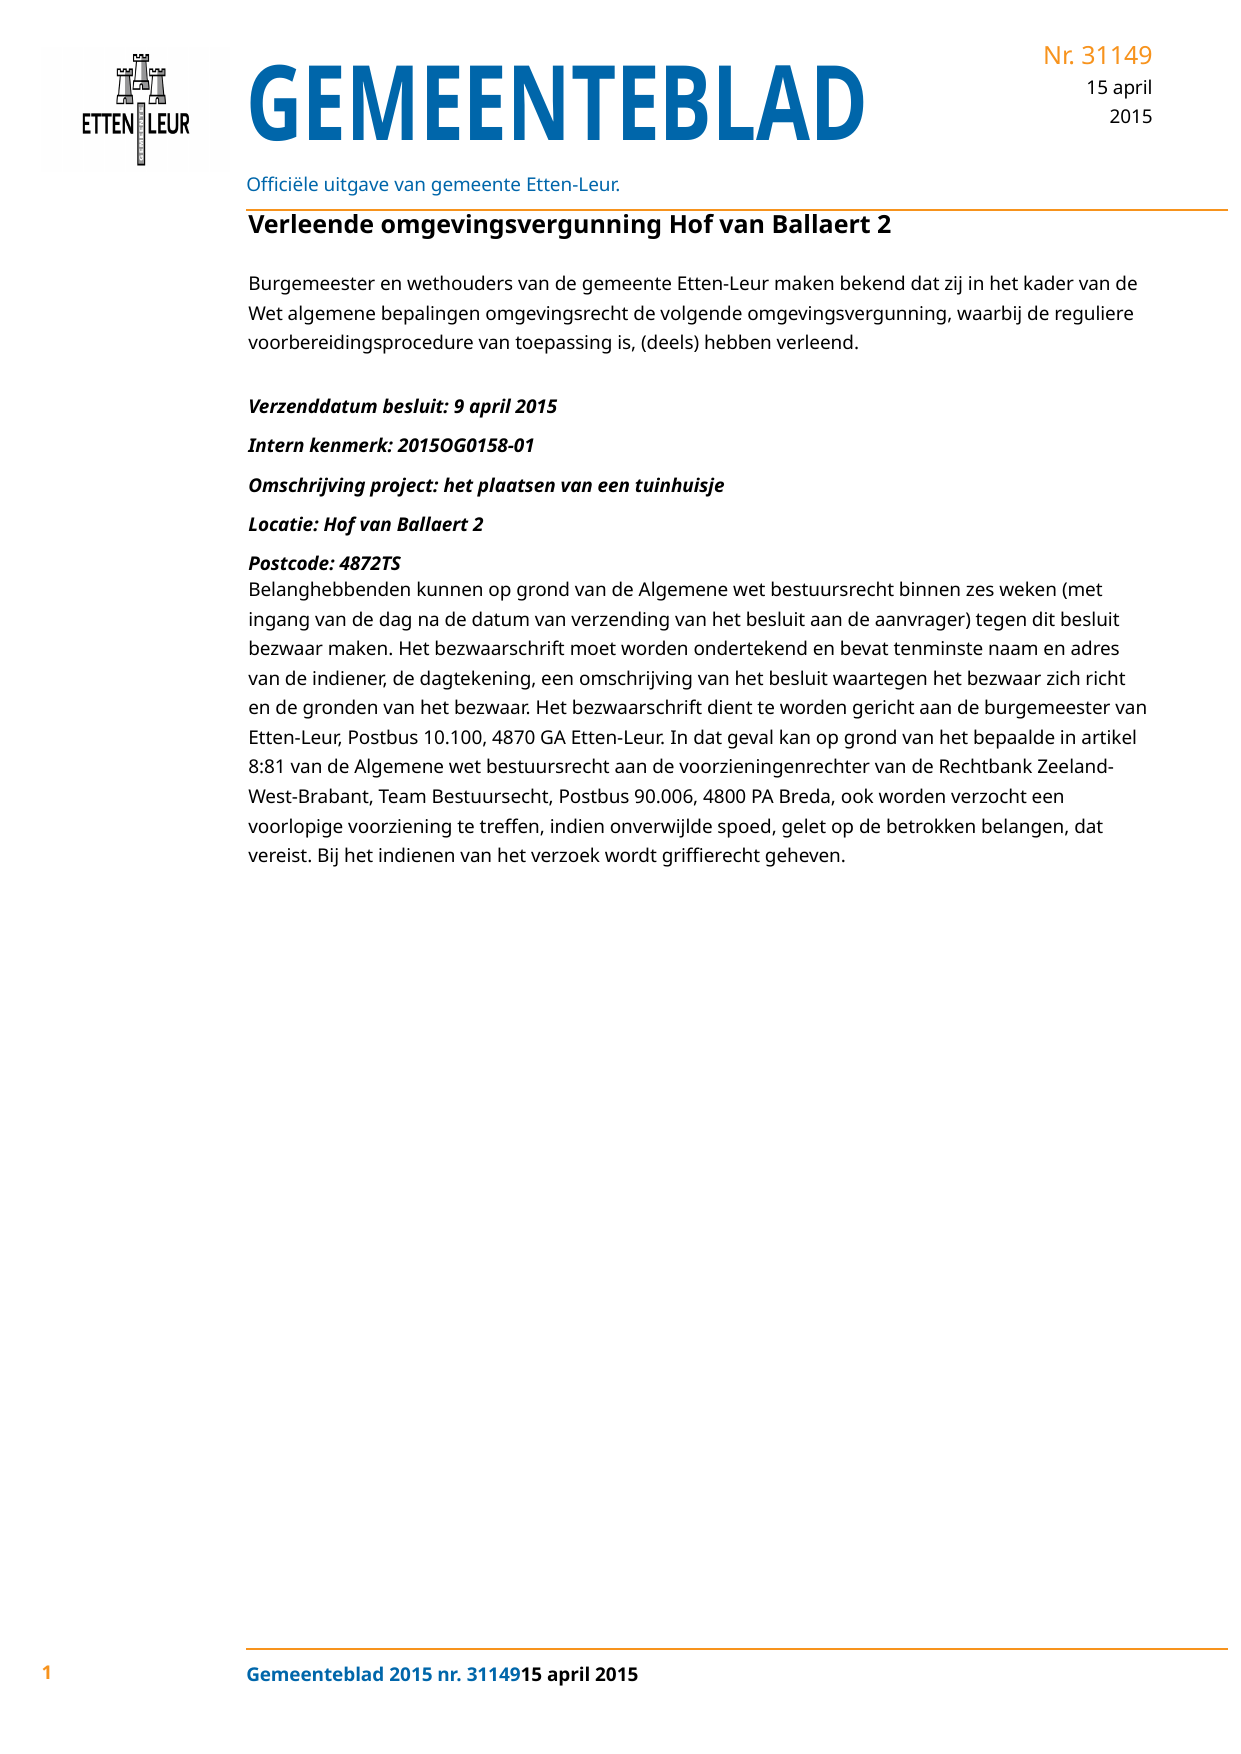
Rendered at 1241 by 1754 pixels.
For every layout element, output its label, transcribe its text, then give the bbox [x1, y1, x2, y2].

text Verleende omgevingsvergunning Hof van Ballaert 2 [248, 211, 1152, 241]
picture [41, 47, 231, 172]
text Belanghebbenden kunnen op grond van de Algemene wet bestuursrecht binnen zes weken (met ingang van de dag na de datum van verzending van het besluit aan de aanvrager) tegen dit besluit bezwaar maken. Het bezwaarschrift moet worden ondertekend en bevat tenminste naam en adres van de indiener, de dagtekening, een omschrijving van het besluit waartegen het bezwaar zich richt en de gronden van het bezwaar. Het bezwaarschrift dient te worden gericht aan de burgemeester van Etten-Leur, Postbus 10.100, 4870 GA Etten-Leur. In dat geval kan op grond van het bepaalde in artikel 8:81 van de Algemene wet bestuursrecht aan de voorzieningenrechter van de Rechtbank Zeeland-West-Brabant, Team Bestuursecht, Postbus 90.006, 4800 PA Breda, ook worden verzocht een voorlopige voorziening te treffen, indien onverwijlde spoed, gelet op de betrokken belangen, dat vereist. Bij het indienen van het verzoek wordt griffierecht geheven. [248, 576, 1152, 868]
text Intern kenmerk: 2015OG0158-01 [248, 433, 1152, 458]
text Burgemeester en wethouders van de gemeente Etten-Leur maken bekend dat zij in het kader van de Wet algemene bepalingen omgevingsrecht de volgende omgevingsvergunning, waarbij de reguliere voorbereidingsprocedure van toepassing is, (deels) hebben verleend. [248, 270, 1152, 355]
text Verzenddatum besluit: 9 april 2015 [248, 393, 1152, 419]
text Postcode: 4872TS [248, 551, 1152, 576]
text Omschrijving project: het plaatsen van een tuinhuisje [248, 472, 1152, 498]
text Locatie: Hof van Ballaert 2 [248, 511, 1152, 537]
